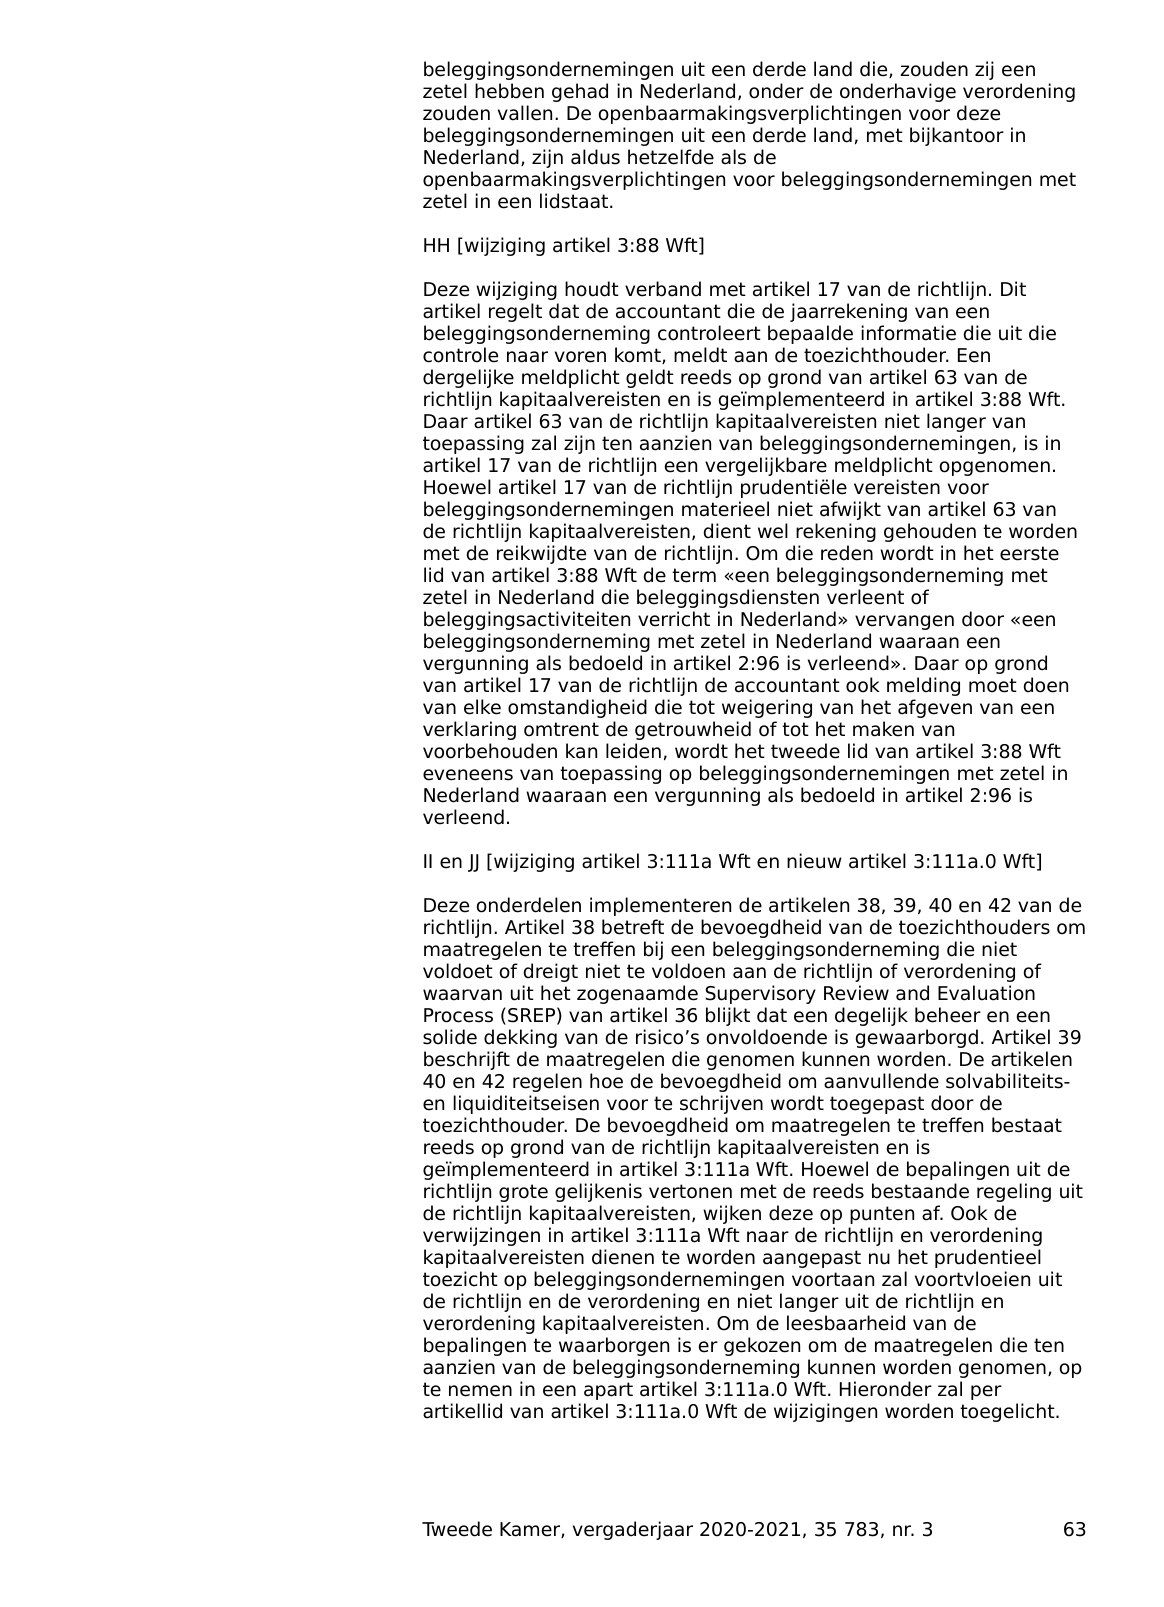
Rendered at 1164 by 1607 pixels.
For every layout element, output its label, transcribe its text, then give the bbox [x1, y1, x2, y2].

text Deze wijziging houdt verband met artikel 17 van de richtlijn. Dit artikel regelt dat de accountant die de jaarrekening van een beleggingsonderneming controleert bepaalde informatie die uit die controle naar voren komt, meldt aan de toezichthouder. Een dergelijke meldplicht geldt reeds op grond van artikel 63 van de richtlijn kapitaalvereisten en is geïmplementeerd in artikel 3:88 Wft. Daar artikel 63 van de richtlijn kapitaalvereisten niet langer van toepassing zal zijn ten aanzien van beleggingsondernemingen, is in artikel 17 van de richtlijn een vergelijkbare meldplicht opgenomen. [422, 279, 1087, 477]
text Deze onderdelen implementeren de artikelen 38, 39, 40 en 42 van de richtlijn. Artikel 38 betreft de bevoegdheid van de toezichthouders om maatregelen te treffen bij een beleggingsonderneming die niet voldoet of dreigt niet te voldoen aan de richtlijn of verordening of waarvan uit het zogenaamde Supervisory Review and Evaluation Process (SREP) van artikel 36 blijkt dat een degelijk beheer en een solide dekking van de risico’s onvoldoende is gewaarborgd. Artikel 39 beschrijft de maatregelen die genomen kunnen worden. De artikelen 40 en 42 regelen hoe de bevoegdheid om aanvullende solvabiliteits- en liquiditeitseisen voor te schrijven wordt toegepast door de toezichthouder. De bevoegdheid om maatregelen te treffen bestaat reeds op grond van de richtlijn kapitaalvereisten en is geïmplementeerd in artikel 3:111a Wft. Hoewel de bepalingen uit de richtlijn grote gelijkenis vertonen met de reeds bestaande regeling uit de richtlijn kapitaalvereisten, wijken deze op punten af. Ook de verwijzingen in artikel 3:111a Wft naar de richtlijn en verordening kapitaalvereisten dienen te worden aangepast nu het prudentieel toezicht op beleggingsondernemingen voortaan zal voortvloeien uit de richtlijn en de verordening en niet langer uit de richtlijn en verordening kapitaalvereisten. Om de leesbaarheid van de bepalingen te waarborgen is er gekozen om de maatregelen die ten aanzien van de beleggingsonderneming kunnen worden genomen, op te nemen in een apart artikel 3:111a.0 Wft. Hieronder zal per artikellid van artikel 3:111a.0 Wft de wijzigingen worden toegelicht. [422, 895, 1087, 1423]
text beleggingsondernemingen uit een derde land die, zouden zij een zetel hebben gehad in Nederland, onder de onderhavige verordening zouden vallen. De openbaarmakingsverplichtingen voor deze beleggingsondernemingen uit een derde land, met bijkantoor in Nederland, zijn aldus hetzelfde als de openbaarmakingsverplichtingen voor beleggingsondernemingen met zetel in een lidstaat. [422, 59, 1087, 213]
subtitle HH [wijziging artikel 3:88 Wft] [422, 235, 1087, 257]
subtitle II en JJ [wijziging artikel 3:111a Wft en nieuw artikel 3:111a.0 Wft] [422, 851, 1087, 873]
text Hoewel artikel 17 van de richtlijn prudentiële vereisten voor beleggingsondernemingen materieel niet afwijkt van artikel 63 van de richtlijn kapitaalvereisten, dient wel rekening gehouden te worden met de reikwijdte van de richtlijn. Om die reden wordt in het eerste lid van artikel 3:88 Wft de term «een beleggingsonderneming met zetel in Nederland die beleggingsdiensten verleent of beleggingsactiviteiten verricht in Nederland» vervangen door «een beleggingsonderneming met zetel in Nederland waaraan een vergunning als bedoeld in artikel 2:96 is verleend». Daar op grond van artikel 17 van de richtlijn de accountant ook melding moet doen van elke omstandigheid die tot weigering van het afgeven van een verklaring omtrent de getrouwheid of tot het maken van voorbehouden kan leiden, wordt het tweede lid van artikel 3:88 Wft eveneens van toepassing op beleggingsondernemingen met zetel in Nederland waaraan een vergunning als bedoeld in artikel 2:96 is verleend. [422, 477, 1087, 829]
